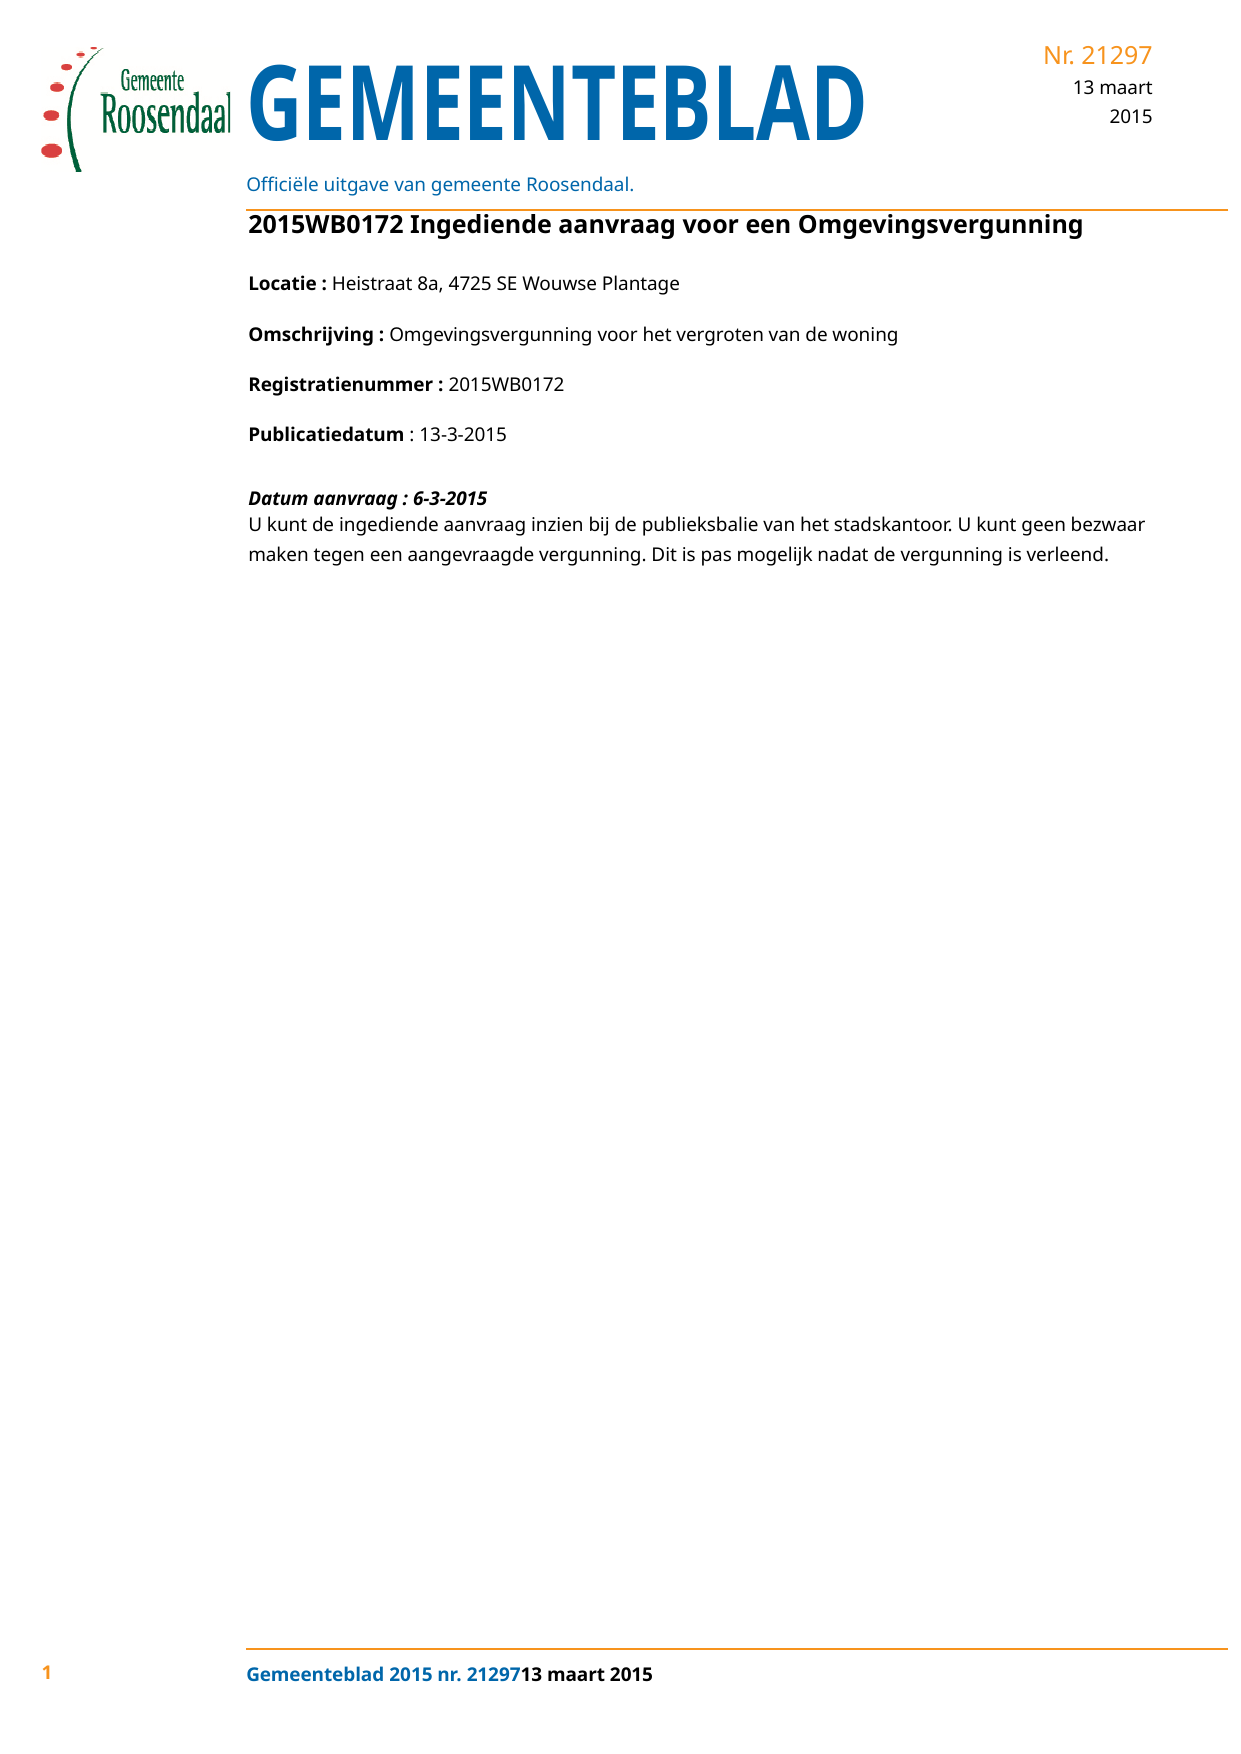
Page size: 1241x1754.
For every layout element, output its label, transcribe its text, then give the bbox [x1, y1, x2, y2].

text Registratienummer : 2015WB0172 [248, 371, 1152, 397]
text 2015WB0172 Ingediende aanvraag voor een Omgevingsvergunning [248, 211, 1152, 241]
text U kunt de ingediende aanvraag inzien bij de publieksbalie van het stadskantoor. U kunt geen bezwaar maken tegen een aangevraagde vergunning. Dit is pas mogelijk nadat de vergunning is verleend. [248, 511, 1152, 567]
text Datum aanvraag : 6-3-2015 [248, 486, 1152, 511]
text Publicatiedatum : 13-3-2015 [248, 422, 1152, 447]
picture [41, 47, 231, 172]
text Locatie : Heistraat 8a, 4725 SE Wouwse Plantage [248, 270, 1152, 296]
text Omschrijving : Omgevingsvergunning voor het vergroten van de woning [248, 321, 1152, 346]
